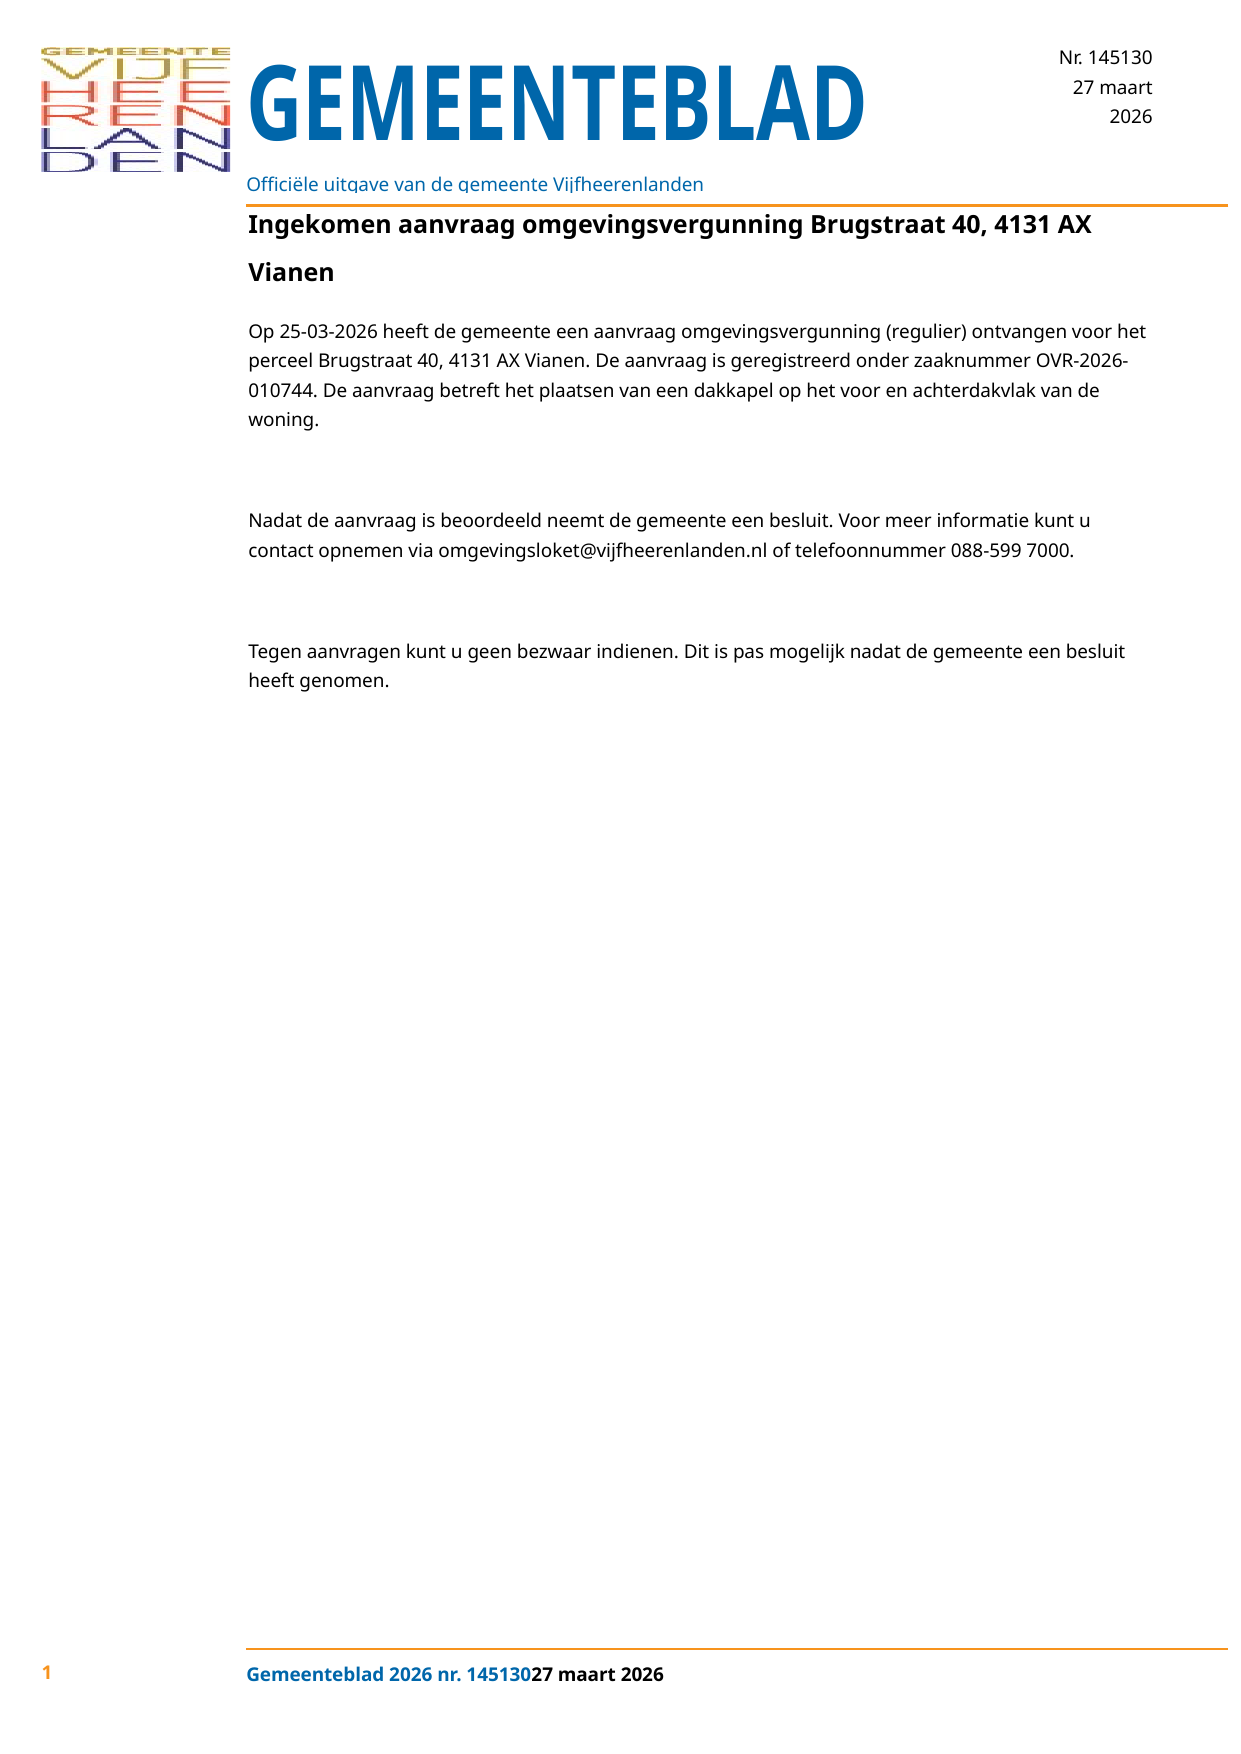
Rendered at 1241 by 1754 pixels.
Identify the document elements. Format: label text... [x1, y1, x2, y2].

text Op 25-03-2026 heeft de gemeente een aanvraag omgevingsvergunning (regulier) ontvangen voor het perceel Brugstraat 40, 4131 AX Vianen. De aanvraag is geregistreerd onder zaaknummer OVR-2026-010744. De aanvraag betreft het plaatsen van een dakkapel op het voor en achterdakvlak van de woning. [248, 318, 1152, 432]
picture [41, 47, 231, 172]
text Nadat de aanvraag is beoordeeld neemt de gemeente een besluit. Voor meer informatie kunt u contact opnemen via omgevingsloket@vijfheerenlanden.nl of telefoonnummer 088-599 7000. [248, 507, 1152, 563]
text Ingekomen aanvraag omgevingsvergunning Brugstraat 40, 4131 AX Vianen [248, 207, 1152, 288]
text Tegen aanvragen kunt u geen bezwaar indienen. Dit is pas mogelijk nadat de gemeente een besluit heeft genomen. [248, 638, 1152, 693]
